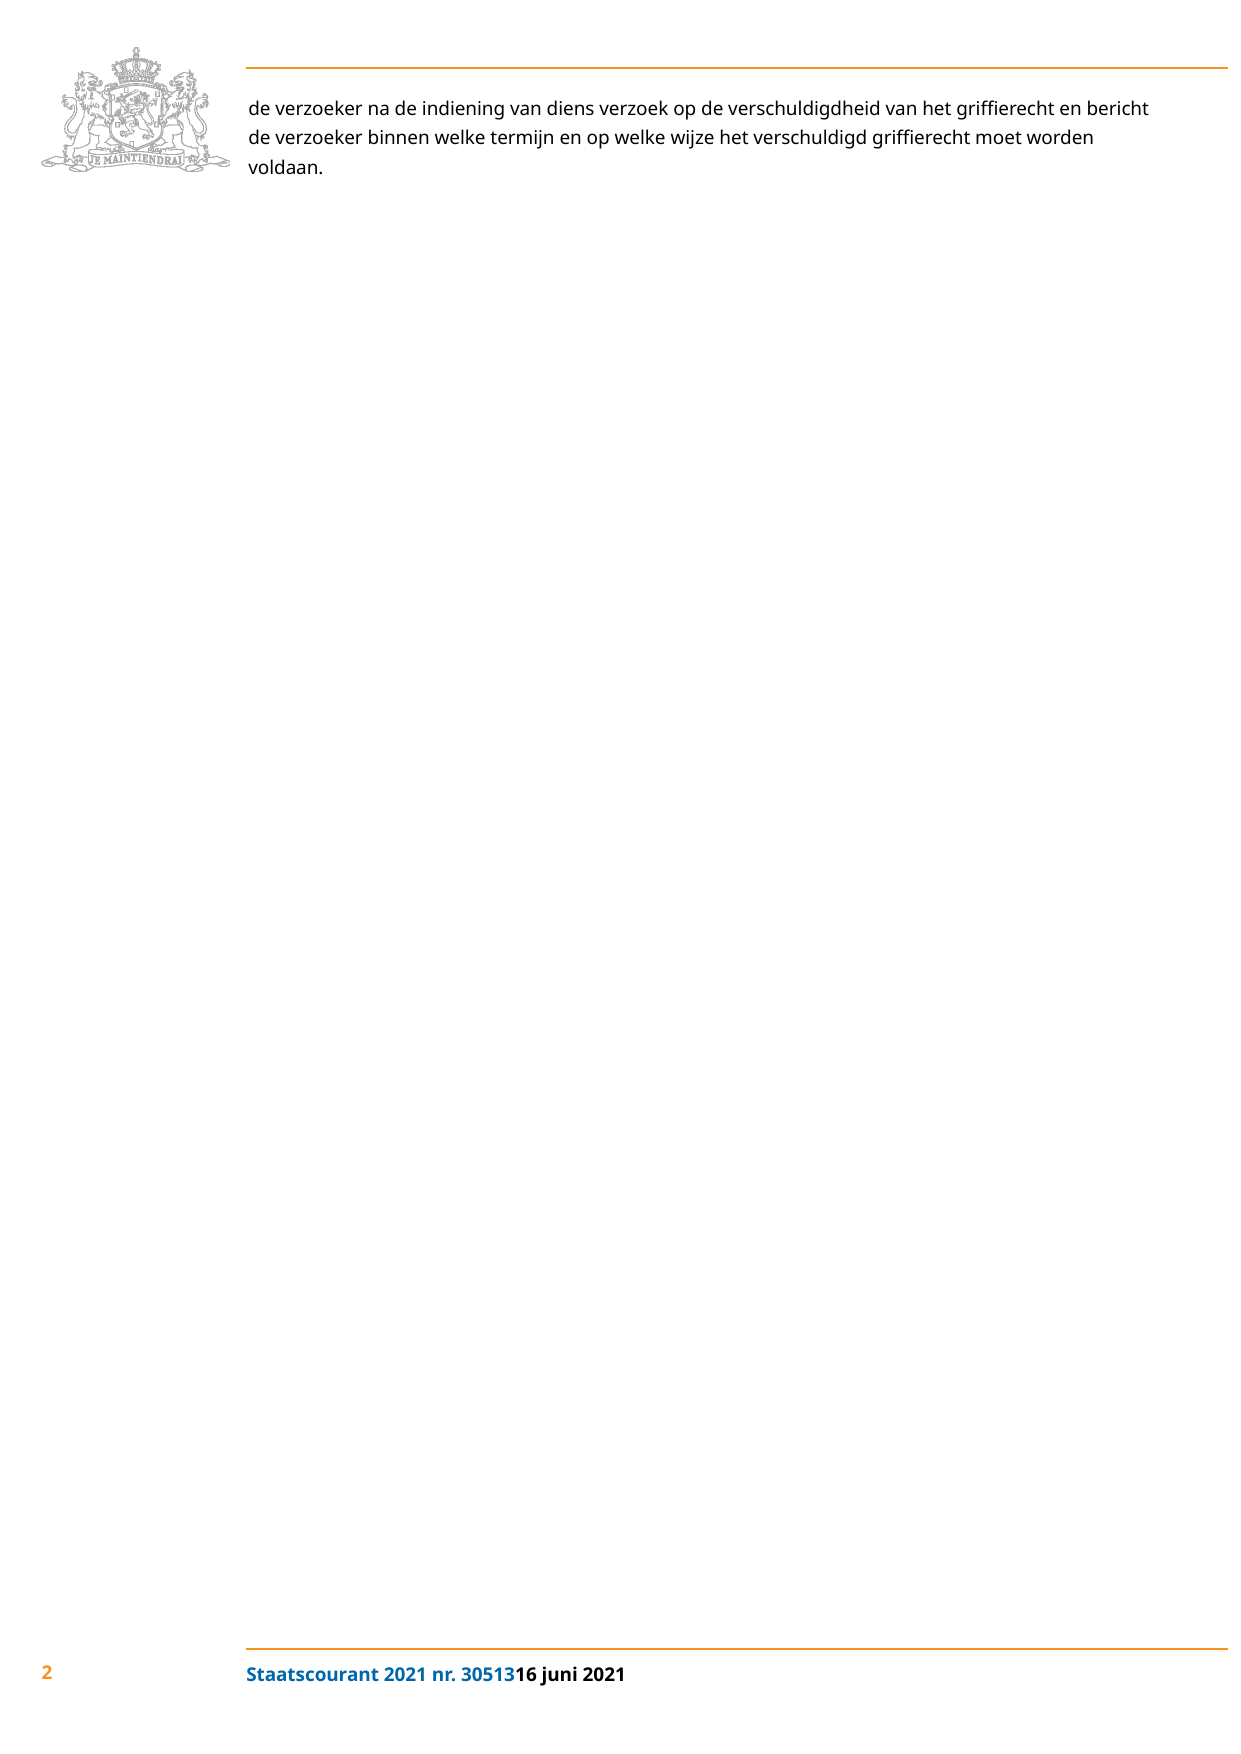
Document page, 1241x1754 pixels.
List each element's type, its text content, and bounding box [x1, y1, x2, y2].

text de verzoeker na de indiening van diens verzoek op de verschuldigdheid van het griffierecht en bericht de verzoeker binnen welke termijn en op welke wijze het verschuldigd griffierecht moet worden voldaan. [248, 95, 1152, 180]
picture [41, 47, 231, 172]
